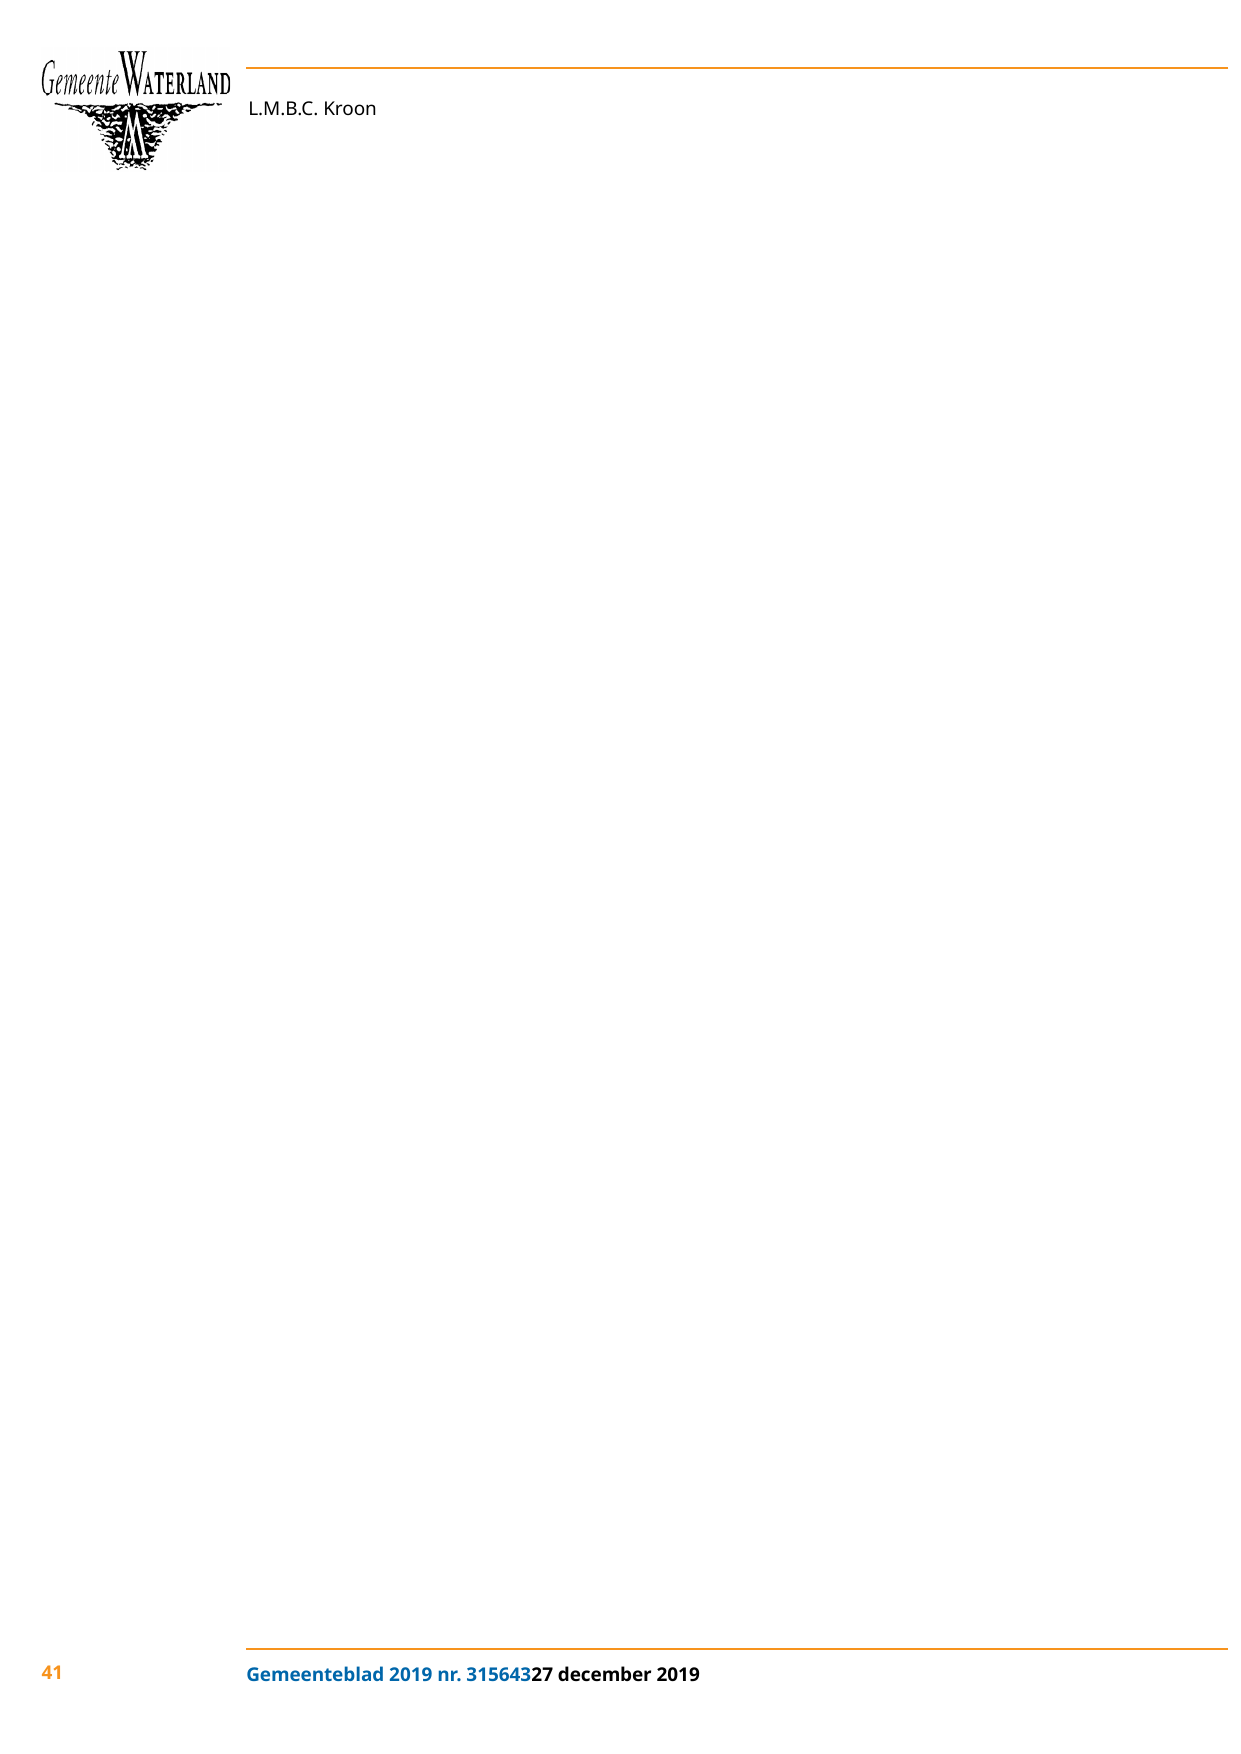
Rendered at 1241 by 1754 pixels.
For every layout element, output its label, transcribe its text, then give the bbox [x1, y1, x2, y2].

picture [41, 47, 231, 172]
text L.M.B.C. Kroon [248, 95, 1152, 121]
